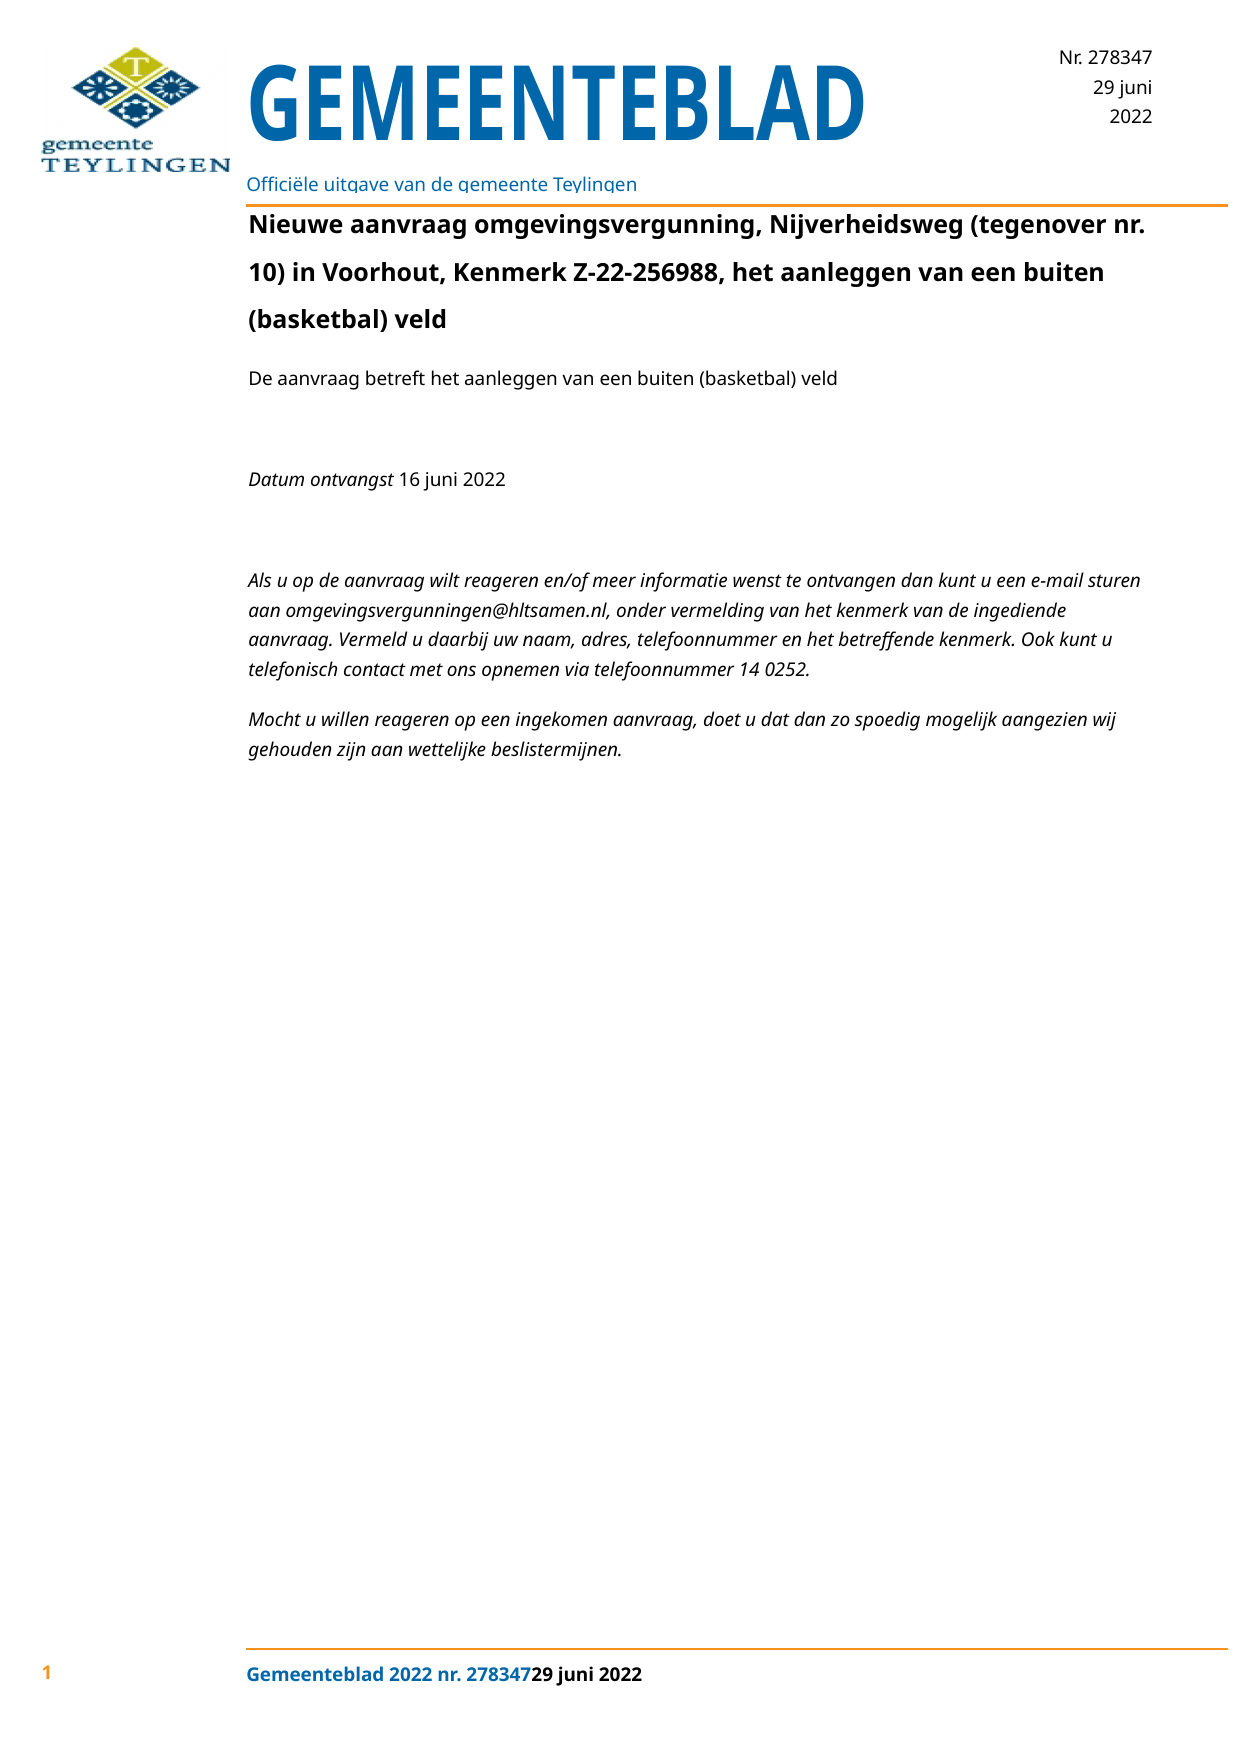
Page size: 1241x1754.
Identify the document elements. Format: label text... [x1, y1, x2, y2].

text De aanvraag betreft het aanleggen van een buiten (basketbal) veld [248, 366, 1152, 391]
picture [41, 47, 231, 172]
text Datum ontvangst 16 juni 2022 [248, 466, 1152, 492]
text Nieuwe aanvraag omgevingsvergunning, Nijverheidsweg (tegenover nr. 10) in Voorhout, Kenmerk Z-22-256988, het aanleggen van een buiten (basketbal) veld [248, 207, 1152, 336]
text Mocht u willen reageren op een ingekomen aanvraag, doet u dat dan zo spoedig mogelijk aangezien wij gehouden zijn aan wettelijke beslistermijnen. [248, 706, 1152, 762]
text Als u op de aanvraag wilt reageren en/of meer informatie wenst te ontvangen dan kunt u een e-mail sturen aan omgevingsvergunningen@hltsamen.nl, onder vermelding van het kenmerk van de ingediende aanvraag. Vermeld u daarbij uw naam, adres, telefoonnummer en het betreffende kenmerk. Ook kunt u telefonisch contact met ons opnemen via telefoonnummer 14 0252. [248, 567, 1152, 682]
